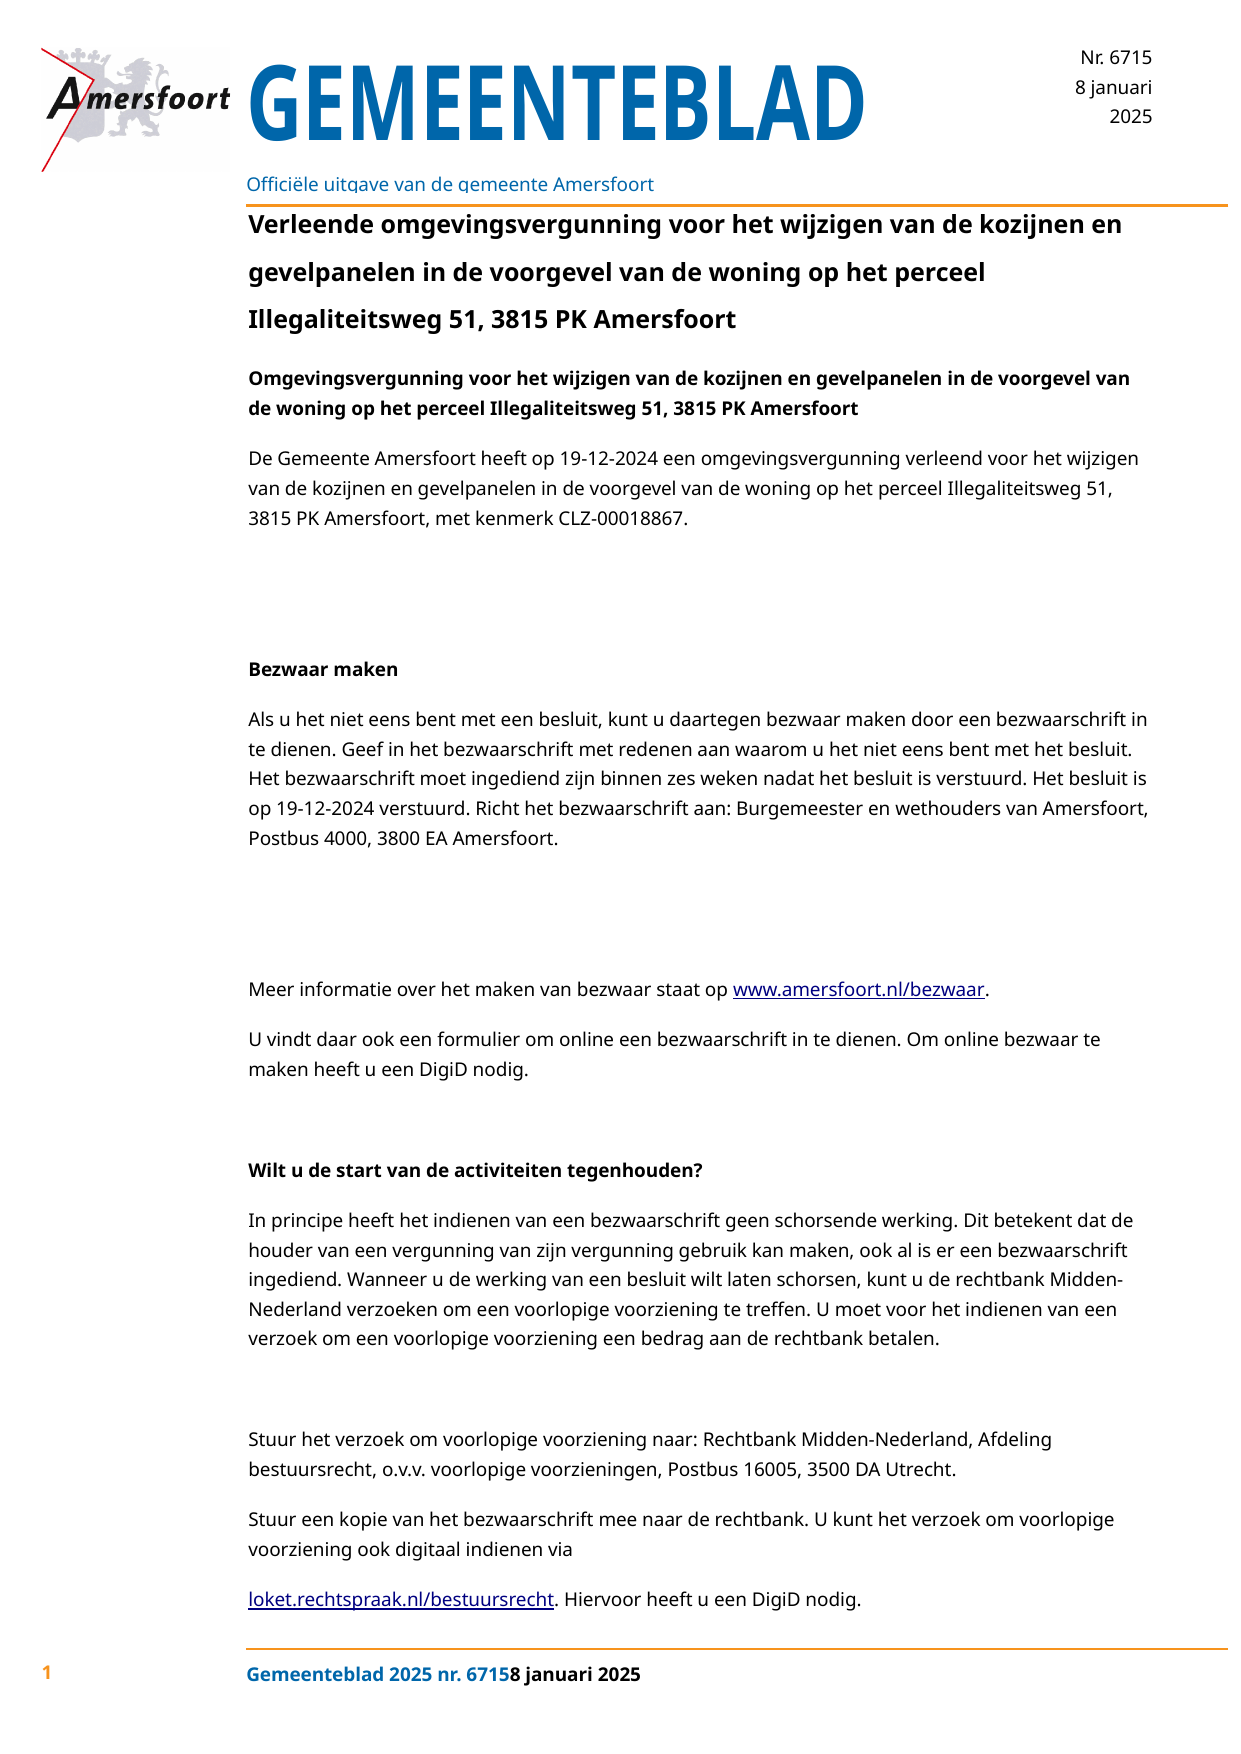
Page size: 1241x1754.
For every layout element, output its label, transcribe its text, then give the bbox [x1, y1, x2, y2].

picture [41, 47, 231, 172]
text Stuur het verzoek om voorlopige voorziening naar: Rechtbank Midden-Nederland, Afdeling bestuursrecht, o.v.v. voorlopige voorzieningen, Postbus 16005, 3500 DA Utrecht. [248, 1426, 1152, 1482]
text De Gemeente Amersfoort heeft op 19-12-2024 een omgevingsvergunning verleend voor het wijzigen van de kozijnen en gevelpanelen in de voorgevel van de woning op het perceel Illegaliteitsweg 51, 3815 PK Amersfoort, met kenmerk CLZ-00018867. [248, 446, 1152, 530]
text Omgevingsvergunning voor het wijzigen van de kozijnen en gevelpanelen in de voorgevel van de woning op het perceel Illegaliteitsweg 51, 3815 PK Amersfoort [248, 366, 1152, 421]
text Als u het niet eens bent met een besluit, kunt u daartegen bezwaar maken door een bezwaarschrift in te dienen. Geef in het bezwaarschrift met redenen aan waarom u het niet eens bent met het besluit. Het bezwaarschrift moet ingediend zijn binnen zes weken nadat het besluit is verstuurd. Het besluit is op 19-12-2024 verstuurd. Richt het bezwaarschrift aan: Burgemeester en wethouders van Amersfoort, Postbus 4000, 3800 EA Amersfoort. [248, 706, 1152, 850]
text loket.rechtspraak.nl/bestuursrecht. Hiervoor heeft u een DigiD nodig. [248, 1586, 1152, 1612]
text Verleende omgevingsvergunning voor het wijzigen van de kozijnen en gevelpanelen in de voorgevel van de woning op het perceel Illegaliteitsweg 51, 3815 PK Amersfoort [248, 207, 1152, 336]
text Stuur een kopie van het bezwaarschrift mee naar de rechtbank. U kunt het verzoek om voorlopige voorziening ook digitaal indienen via [248, 1506, 1152, 1562]
text Wilt u de start van de activiteiten tegenhouden? [248, 1157, 1152, 1182]
text U vindt daar ook een formulier om online een bezwaarschrift in te dienen. Om online bezwaar te maken heeft u een DigiD nodig. [248, 1026, 1152, 1082]
text Bezwaar maken [248, 656, 1152, 682]
text In principe heeft het indienen van een bezwaarschrift geen schorsende werking. Dit betekent dat de houder van een vergunning van zijn vergunning gebruik kan maken, ook al is er een bezwaarschrift ingediend. Wanneer u de werking van een besluit wilt laten schorsen, kunt u de rechtbank Midden-Nederland verzoeken om een voorlopige voorziening te treffen. U moet voor het indienen van een verzoek om een voorlopige voorziening een bedrag aan de rechtbank betalen. [248, 1207, 1152, 1351]
text Meer informatie over het maken van bezwaar staat op www.amersfoort.nl/bezwaar. [248, 976, 1152, 1002]
